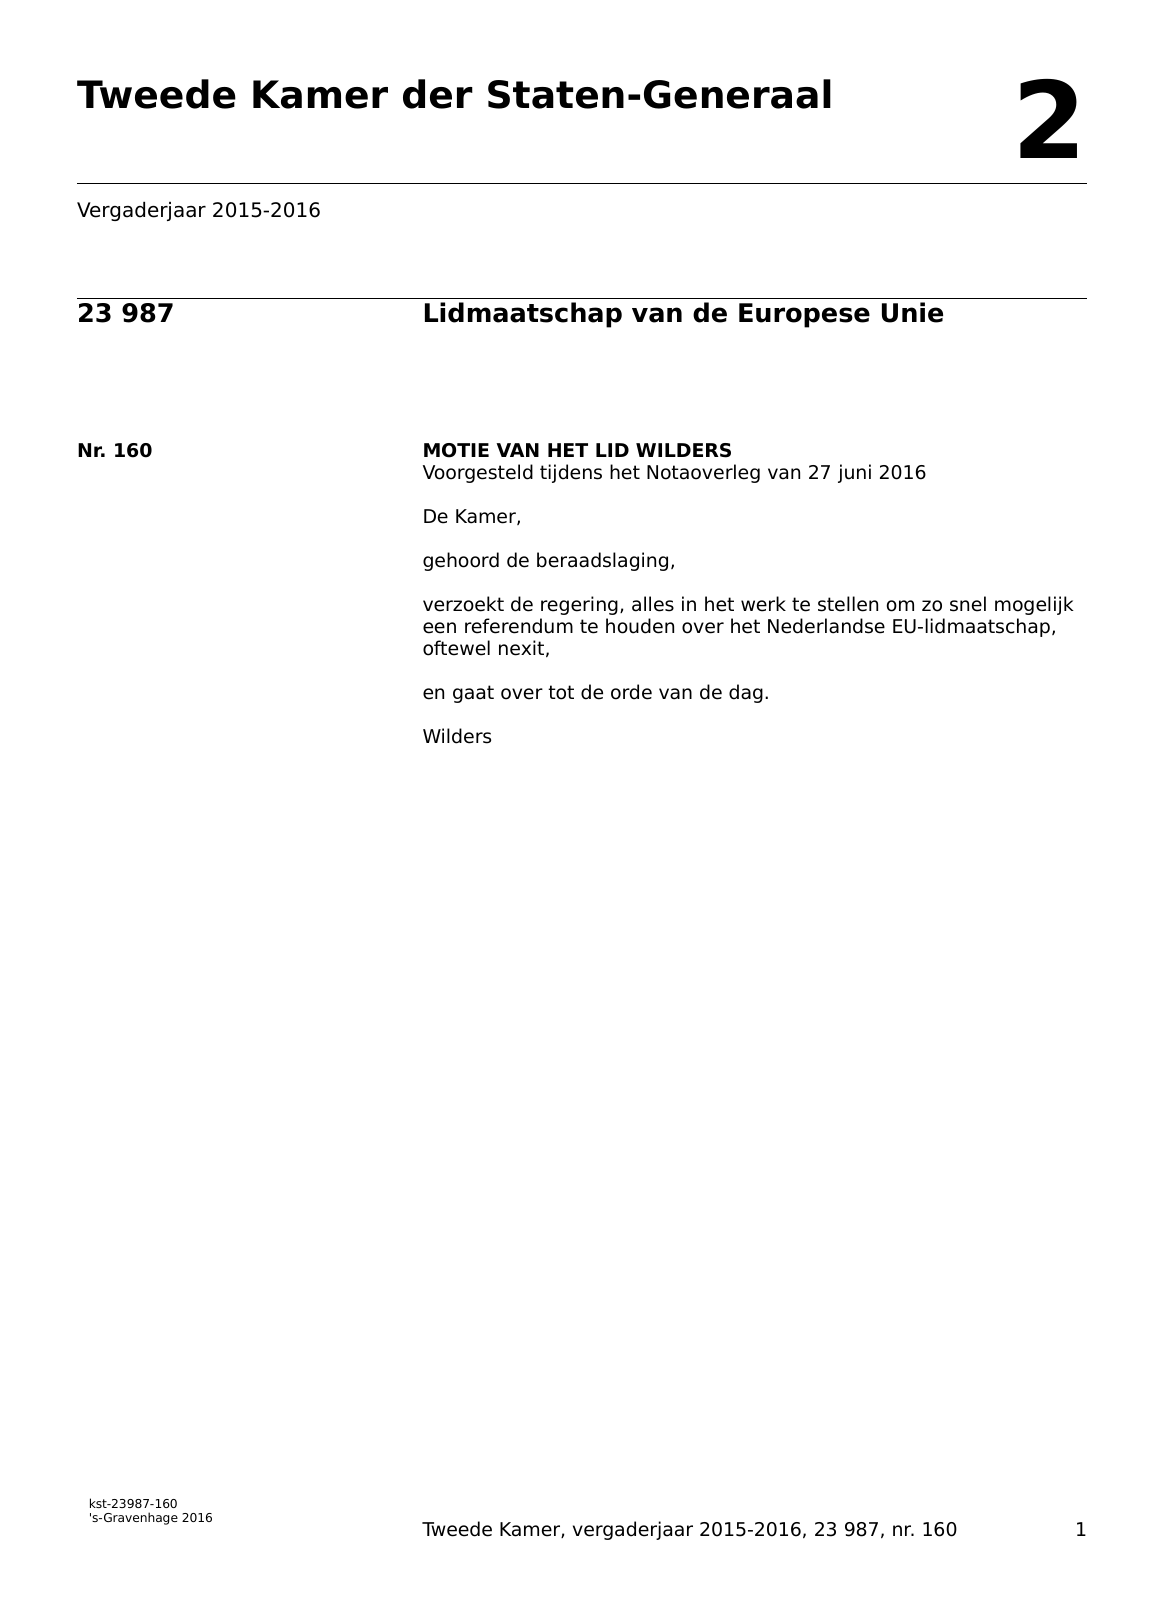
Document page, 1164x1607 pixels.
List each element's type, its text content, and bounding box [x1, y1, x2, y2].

table_cell Vergaderjaar 2015-2016 [77, 184, 1087, 298]
text 's-Gravenhage 2016 [88, 1511, 323, 1525]
table_header Tweede Kamer der Staten-Generaal [77, 59, 886, 183]
text Voorgesteld tijdens het Notaoverleg van 27 juni 2016 [422, 462, 1087, 484]
text en gaat over tot de orde van de dag. [422, 682, 1087, 704]
text gehoord de beraadslaging, [422, 550, 1087, 572]
table_header 2 [886, 59, 1087, 183]
text Wilders [422, 726, 1087, 748]
text kst-23987-160 [88, 1497, 323, 1511]
text verzoekt de regering, alles in het werk te stellen om zo snel mogelijk een referendum te houden over het Nederlandse EU-lidmaatschap, oftewel nexit, [422, 594, 1087, 660]
subtitle Nr. 160 MOTIE VAN HET LID WILDERS [77, 440, 1087, 462]
subtitle 23 987 Lidmaatschap van de Europese Unie [77, 299, 1087, 329]
text De Kamer, [422, 506, 1087, 528]
